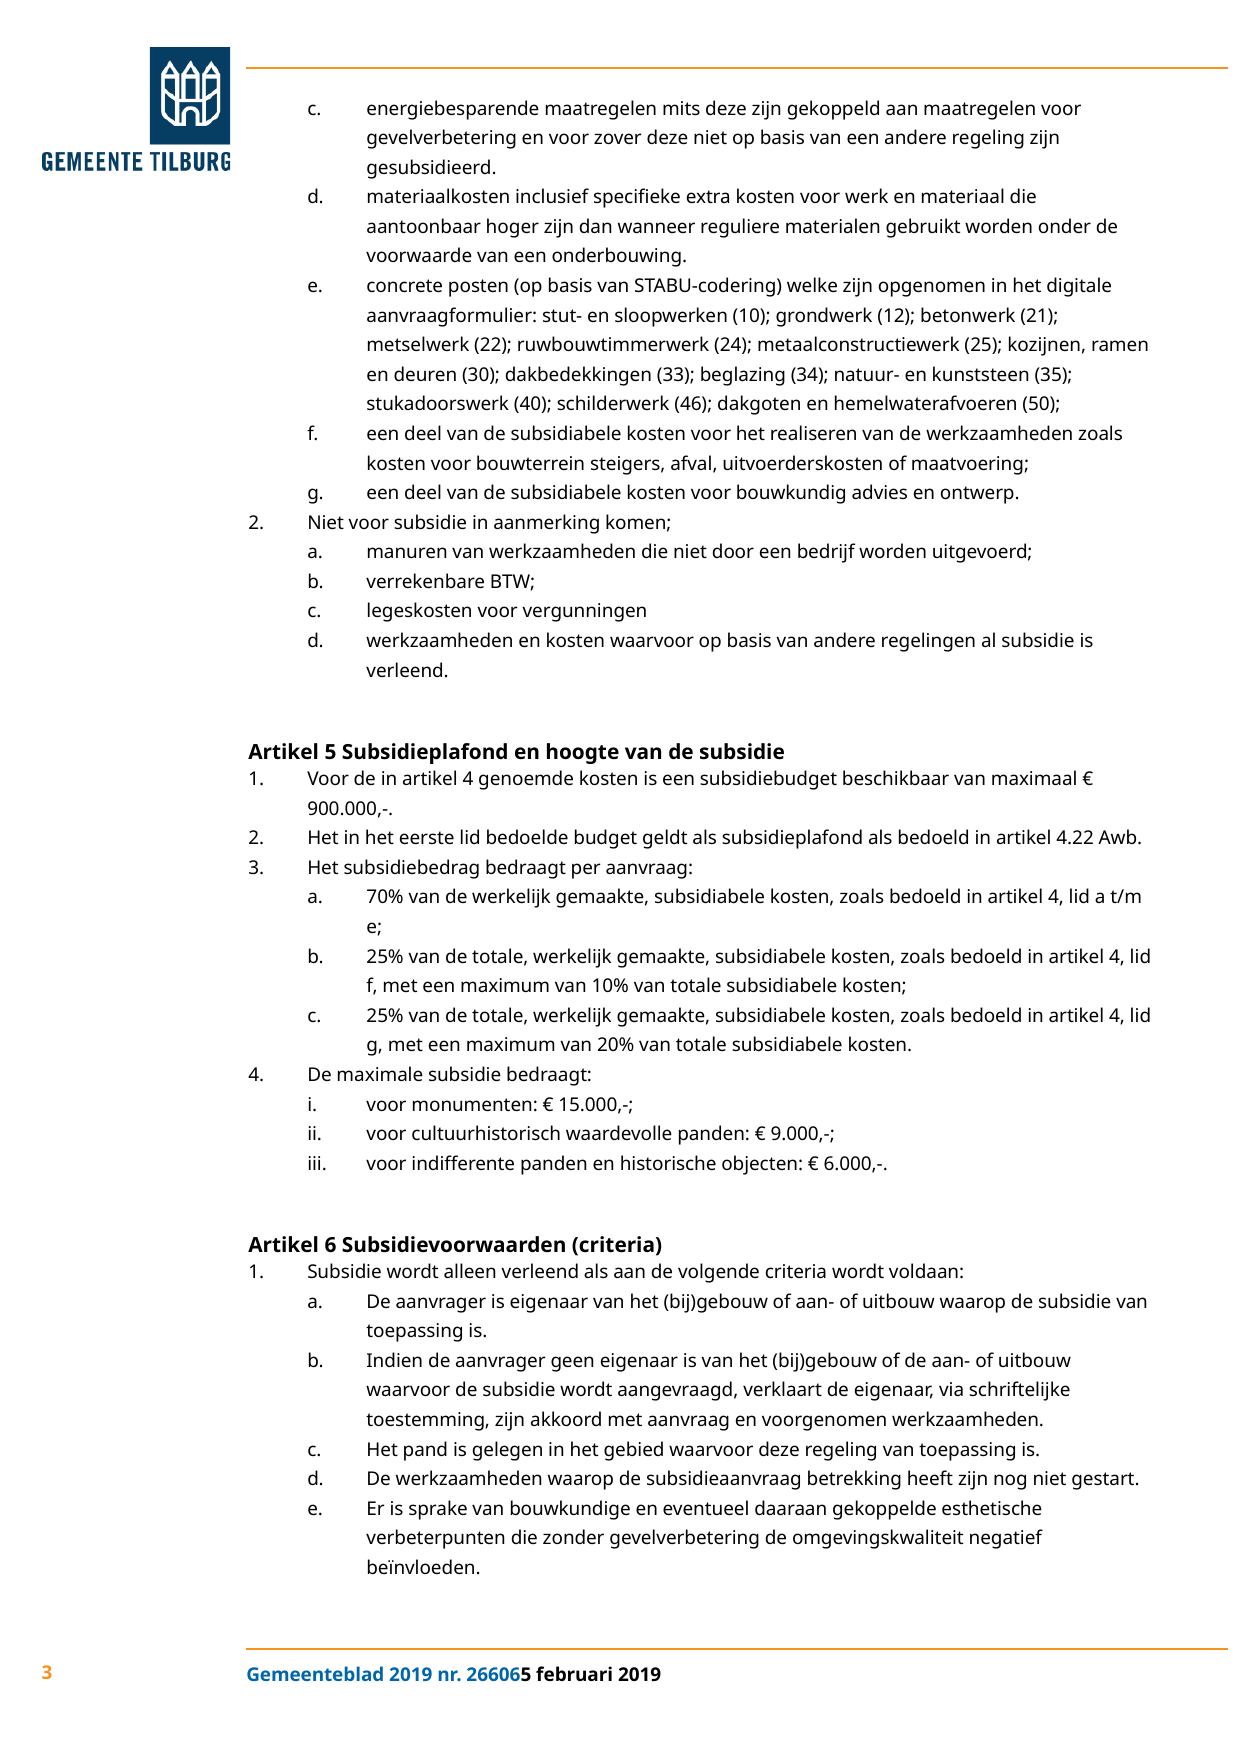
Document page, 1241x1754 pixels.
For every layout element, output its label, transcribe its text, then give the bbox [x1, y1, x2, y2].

list een deel van de subsidiabele kosten voor het realiseren van de werkzaamheden zoals kosten voor bouwterrein steigers, afval, uitvoerderskosten of maatvoering; [307, 420, 1152, 476]
list manuren van werkzaamheden die niet door een bedrijf worden uitgevoerd; [307, 538, 1152, 564]
list legeskosten voor vergunningen [307, 598, 1152, 623]
list voor cultuurhistorisch waardevolle panden: € 9.000,-; [307, 1120, 1152, 1146]
list 25% van de totale, werkelijk gemaakte, subsidiabele kosten, zoals bedoeld in artikel 4, lid g, met een maximum van 20% van totale subsidiabele kosten. [307, 1002, 1152, 1057]
list Voor de in artikel 4 genoemde kosten is een subsidiebudget beschikbaar van maximaal € 900.000,-. [248, 765, 1152, 821]
list De maximale subsidie bedraagt: [248, 1061, 1152, 1087]
list Het subsidiebedrag bedraagt per aanvraag: [248, 854, 1152, 880]
list materiaalkosten inclusief specifieke extra kosten voor werk en materiaal die aantoonbaar hoger zijn dan wanneer reguliere materialen gebruikt worden onder de voorwaarde van een onderbouwing. [307, 183, 1152, 268]
list De aanvrager is eigenaar van het (bij)gebouw of aan- of uitbouw waarop de subsidie van toepassing is. [307, 1288, 1152, 1343]
list concrete posten (op basis van STABU-codering) welke zijn opgenomen in het digitale aanvraagformulier: stut- en sloopwerken (10); grondwerk (12); betonwerk (21); metselwerk (22); ruwbouwtimmerwerk (24); metaalconstructiewerk (25); kozijnen, ramen en deuren (30); dakbedekkingen (33); beglazing (34); natuur- en kunststeen (35); stukadoorswerk (40); schilderwerk (46); dakgoten en hemelwaterafvoeren (50); [307, 272, 1152, 416]
text Artikel 6 Subsidievoorwaarden (criteria) [248, 1230, 1152, 1258]
list Het in het eerste lid bedoelde budget geldt als subsidieplafond als bedoeld in artikel 4.22 Awb. [248, 824, 1152, 850]
list verrekenbare BTW; [307, 568, 1152, 594]
list een deel van de subsidiabele kosten voor bouwkundig advies en ontwerp. [307, 479, 1152, 505]
list Er is sprake van bouwkundige en eventueel daaraan gekoppelde esthetische verbeterpunten die zonder gevelverbetering de omgevingskwaliteit negatief beïnvloeden. [307, 1495, 1152, 1580]
text Artikel 5 Subsidieplafond en hoogte van de subsidie [248, 737, 1152, 765]
list Het pand is gelegen in het gebied waarvoor deze regeling van toepassing is. [307, 1436, 1152, 1462]
list voor indifferente panden en historische objecten: € 6.000,-. [307, 1150, 1152, 1176]
list 25% van de totale, werkelijk gemaakte, subsidiabele kosten, zoals bedoeld in artikel 4, lid f, met een maximum van 10% van totale subsidiabele kosten; [307, 943, 1152, 998]
list Indien de aanvrager geen eigenaar is van het (bij)gebouw of de aan- of uitbouw waarvoor de subsidie wordt aangevraagd, verklaart de eigenaar, via schriftelijke toestemming, zijn akkoord met aanvraag en voorgenomen werkzaamheden. [307, 1347, 1152, 1432]
list energiebesparende maatregelen mits deze zijn gekoppeld aan maatregelen voor gevelverbetering en voor zover deze niet op basis van een andere regeling zijn gesubsidieerd. [307, 95, 1152, 180]
list 70% van de werkelijk gemaakte, subsidiabele kosten, zoals bedoeld in artikel 4, lid a t/m e; [307, 884, 1152, 939]
list Subsidie wordt alleen verleend als aan de volgende criteria wordt voldaan: [248, 1258, 1152, 1284]
list werkzaamheden en kosten waarvoor op basis van andere regelingen al subsidie is verleend. [307, 627, 1152, 683]
list Niet voor subsidie in aanmerking komen; [248, 509, 1152, 535]
picture [41, 47, 231, 172]
list voor monumenten: € 15.000,-; [307, 1091, 1152, 1116]
list De werkzaamheden waarop de subsidieaanvraag betrekking heeft zijn nog niet gestart. [307, 1465, 1152, 1491]
